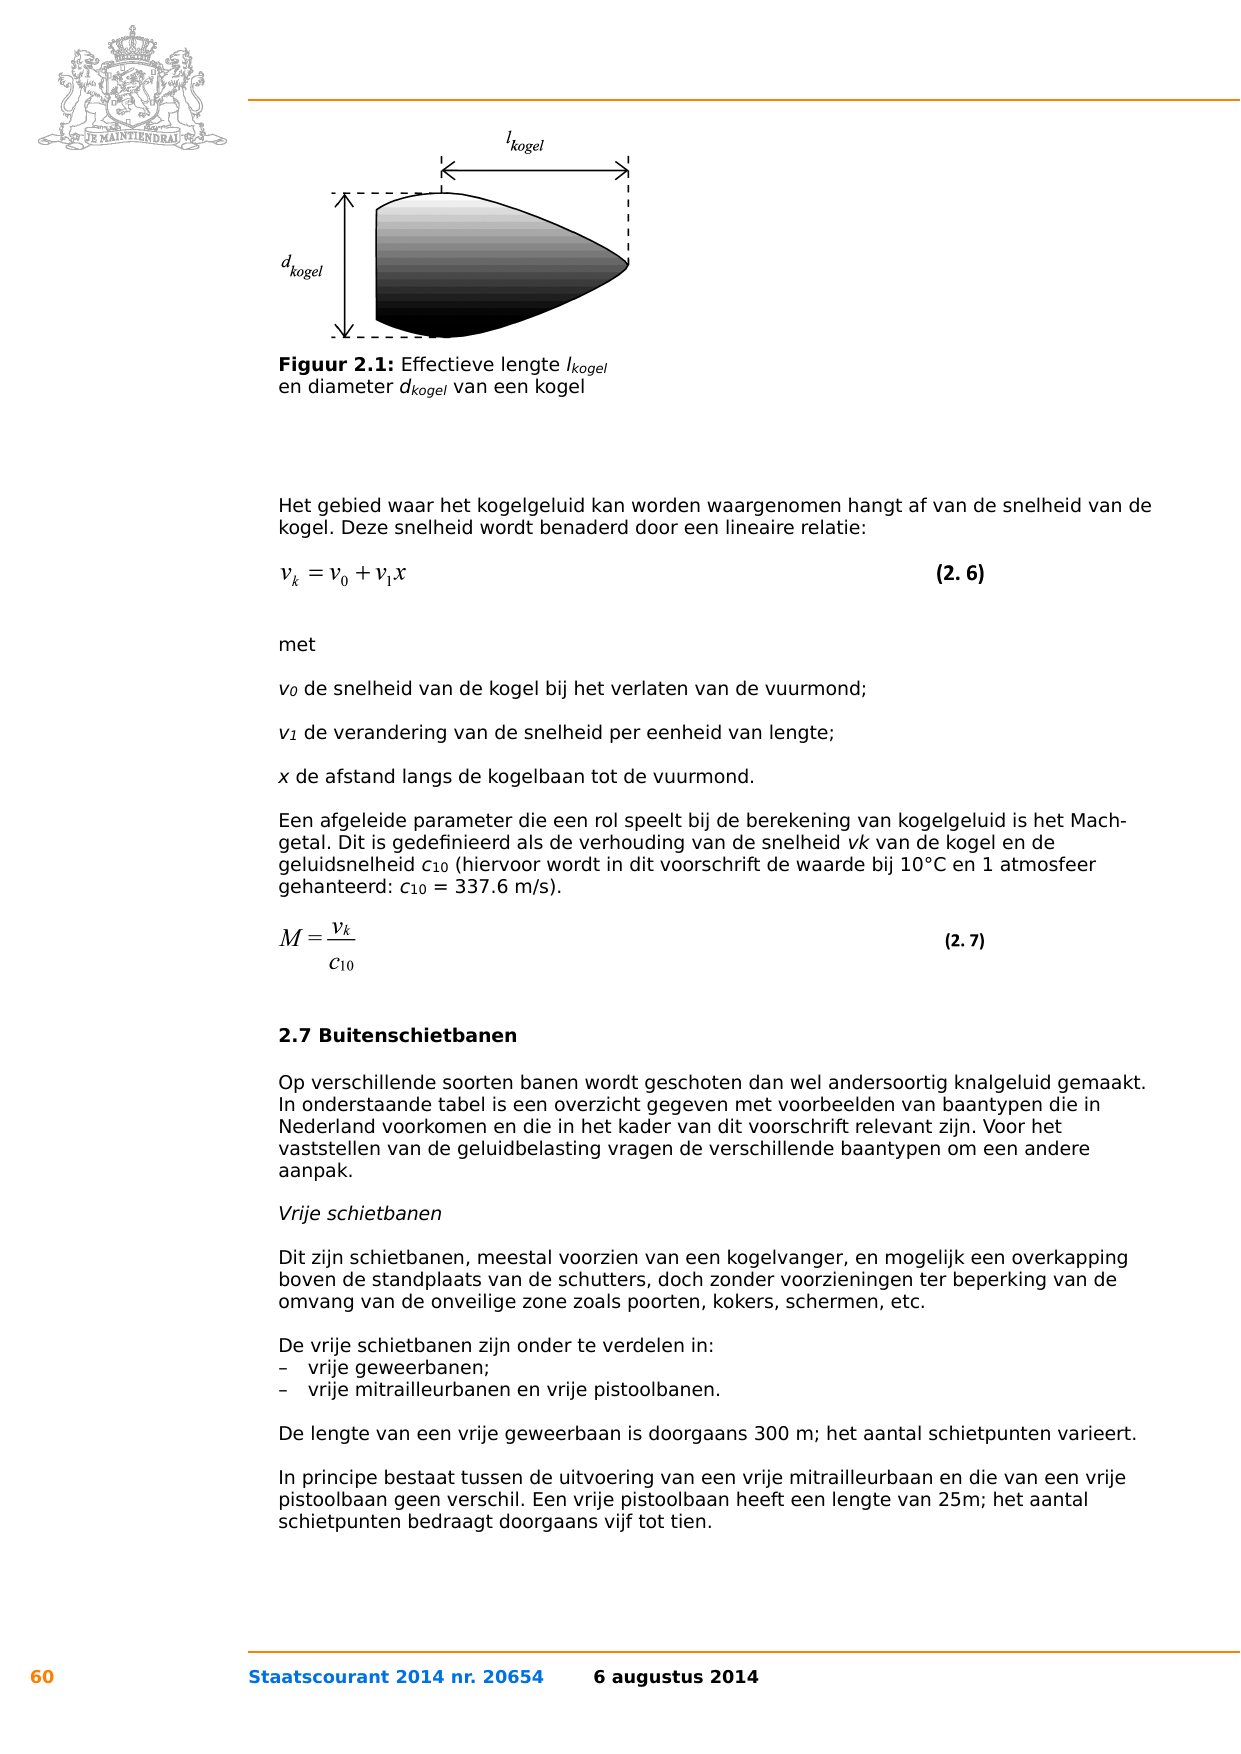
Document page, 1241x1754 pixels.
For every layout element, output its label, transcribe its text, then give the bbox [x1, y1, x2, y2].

picture [278, 130, 633, 343]
subtitle 2.7 Buitenschietbanen [278, 1024, 1163, 1047]
text – vrije geweerbanen; [278, 1357, 1163, 1379]
picture [278, 561, 987, 591]
text – vrije mitrailleurbanen en vrije pistoolbanen. [278, 1379, 1163, 1401]
text De vrije schietbanen zijn onder te verdelen in: [278, 1335, 1163, 1357]
text x de afstand langs de kogelbaan tot de vuurmond. [278, 766, 1163, 788]
text met [278, 634, 1163, 656]
text v0 de snelheid van de kogel bij het verlaten van de vuurmond; [278, 678, 1163, 700]
picture [38, 25, 227, 150]
subtitle Vrije schietbanen [278, 1203, 1163, 1225]
picture [278, 919, 987, 973]
text Het gebied waar het kogelgeluid kan worden waargenomen hangt af van de snelheid van de kogel. Deze snelheid wordt benaderd door een lineaire relatie: [278, 495, 1163, 539]
text Dit zijn schietbanen, meestal voorzien van een kogelvanger, en mogelijk een overkapping boven de standplaats van de schutters, doch zonder voorzieningen ter beperking van de omvang van de onveilige zone zoals poorten, kokers, schermen, etc. [278, 1247, 1163, 1313]
text In principe bestaat tussen de uitvoering van een vrije mitrailleurbaan en die van een vrije pistoolbaan geen verschil. Een vrije pistoolbaan heeft een lengte van 25m; het aantal schietpunten bedraagt doorgaans vijf tot tien. [278, 1467, 1163, 1533]
text De lengte van een vrije geweerbaan is doorgaans 300 m; het aantal schietpunten varieert. [278, 1423, 1163, 1445]
text Een afgeleide parameter die een rol speelt bij de berekening van kogelgeluid is het Mach-getal. Dit is gedefinieerd als de verhouding van de snelheid vk van de kogel en de geluidsnelheid c10 (hiervoor wordt in dit voorschrift de waarde bij 10°C en 1 atmosfeer gehanteerd: c10 = 337.6 m/s). [278, 810, 1163, 898]
text Figuur 2.1: Effectieve lengte lkogel en diameter dkogel van een kogel [278, 354, 632, 398]
text v1 de verandering van de snelheid per eenheid van lengte; [278, 722, 1163, 744]
text Op verschillende soorten banen wordt geschoten dan wel andersoortig knalgeluid gemaakt. In onderstaande tabel is een overzicht gegeven met voorbeelden van baantypen die in Nederland voorkomen en die in het kader van dit voorschrift relevant zijn. Voor het vaststellen van de geluidbelasting vragen de verschillende baantypen om een andere aanpak. [278, 1072, 1163, 1181]
